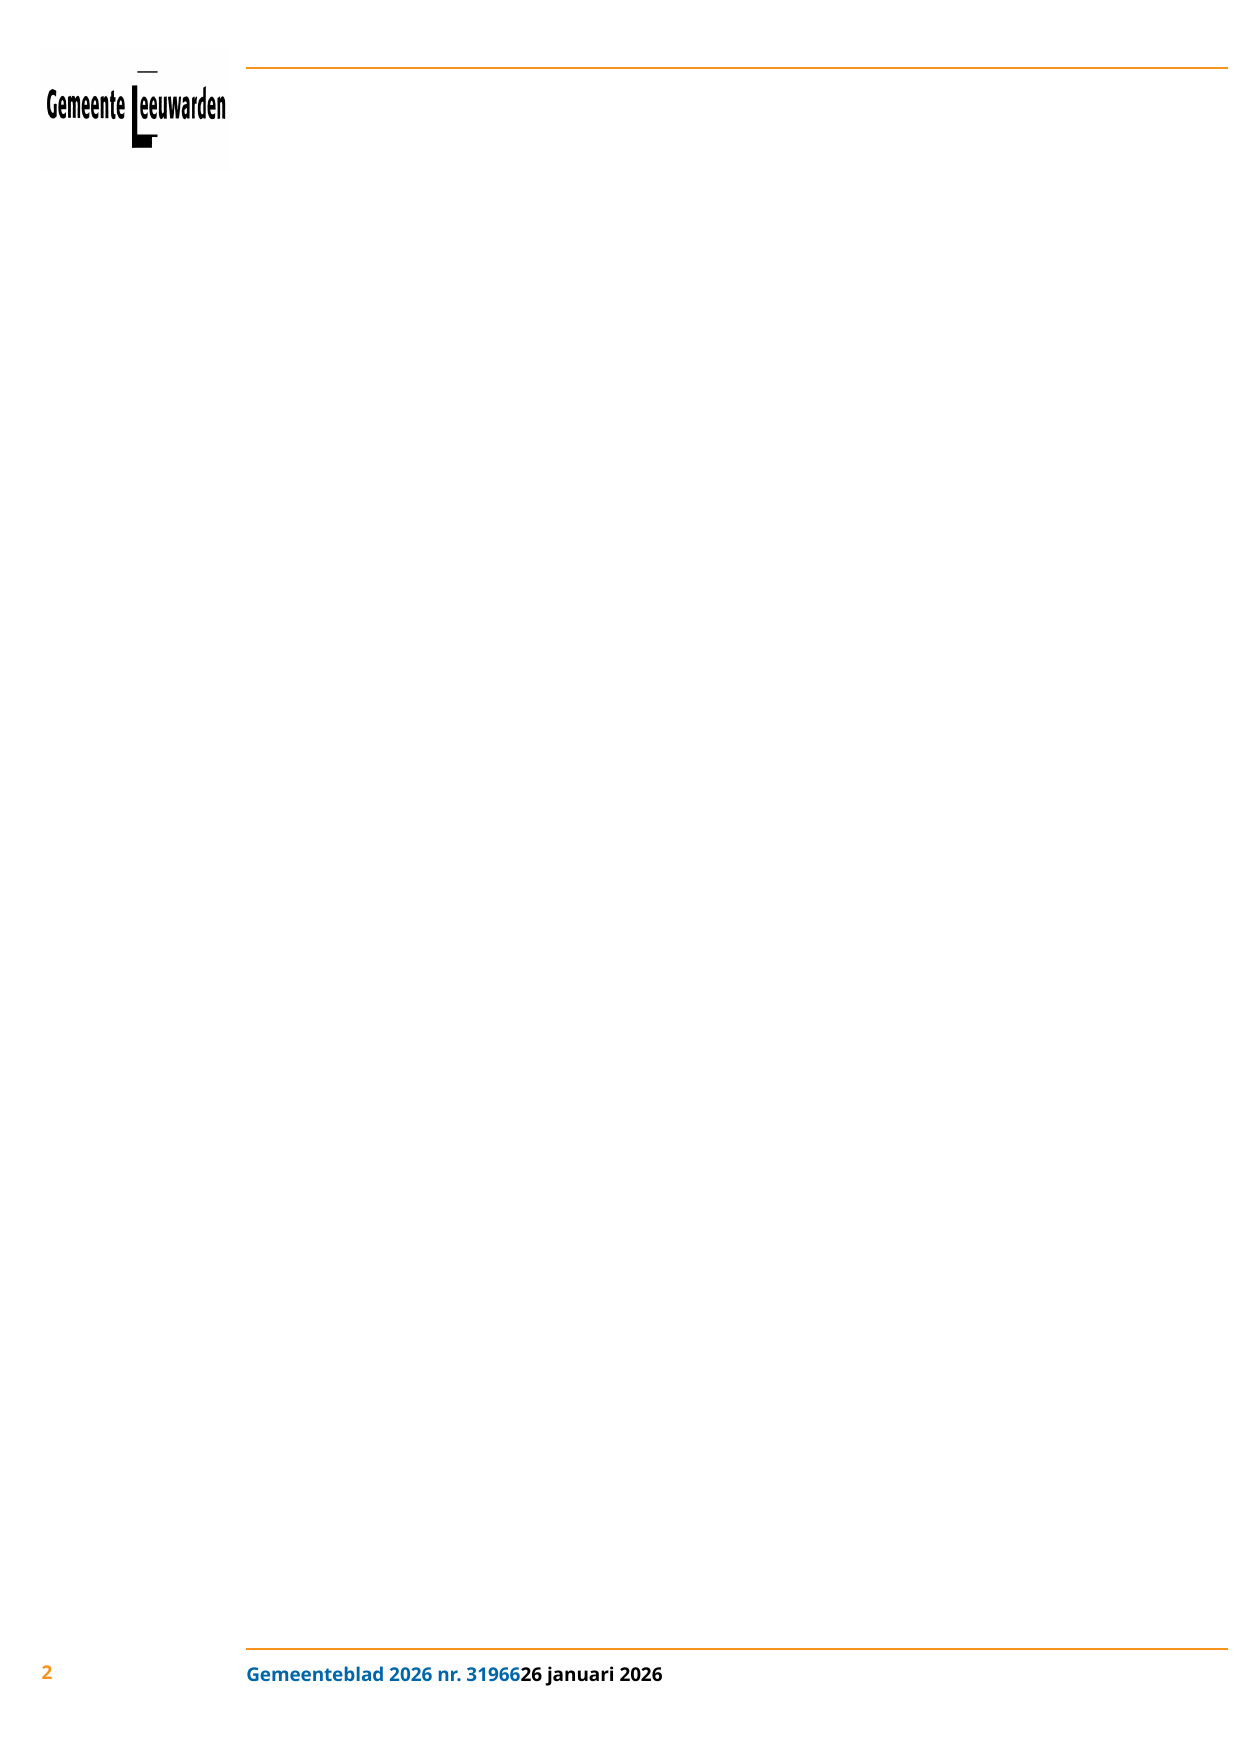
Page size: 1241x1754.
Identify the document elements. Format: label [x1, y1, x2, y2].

picture [41, 47, 231, 172]
